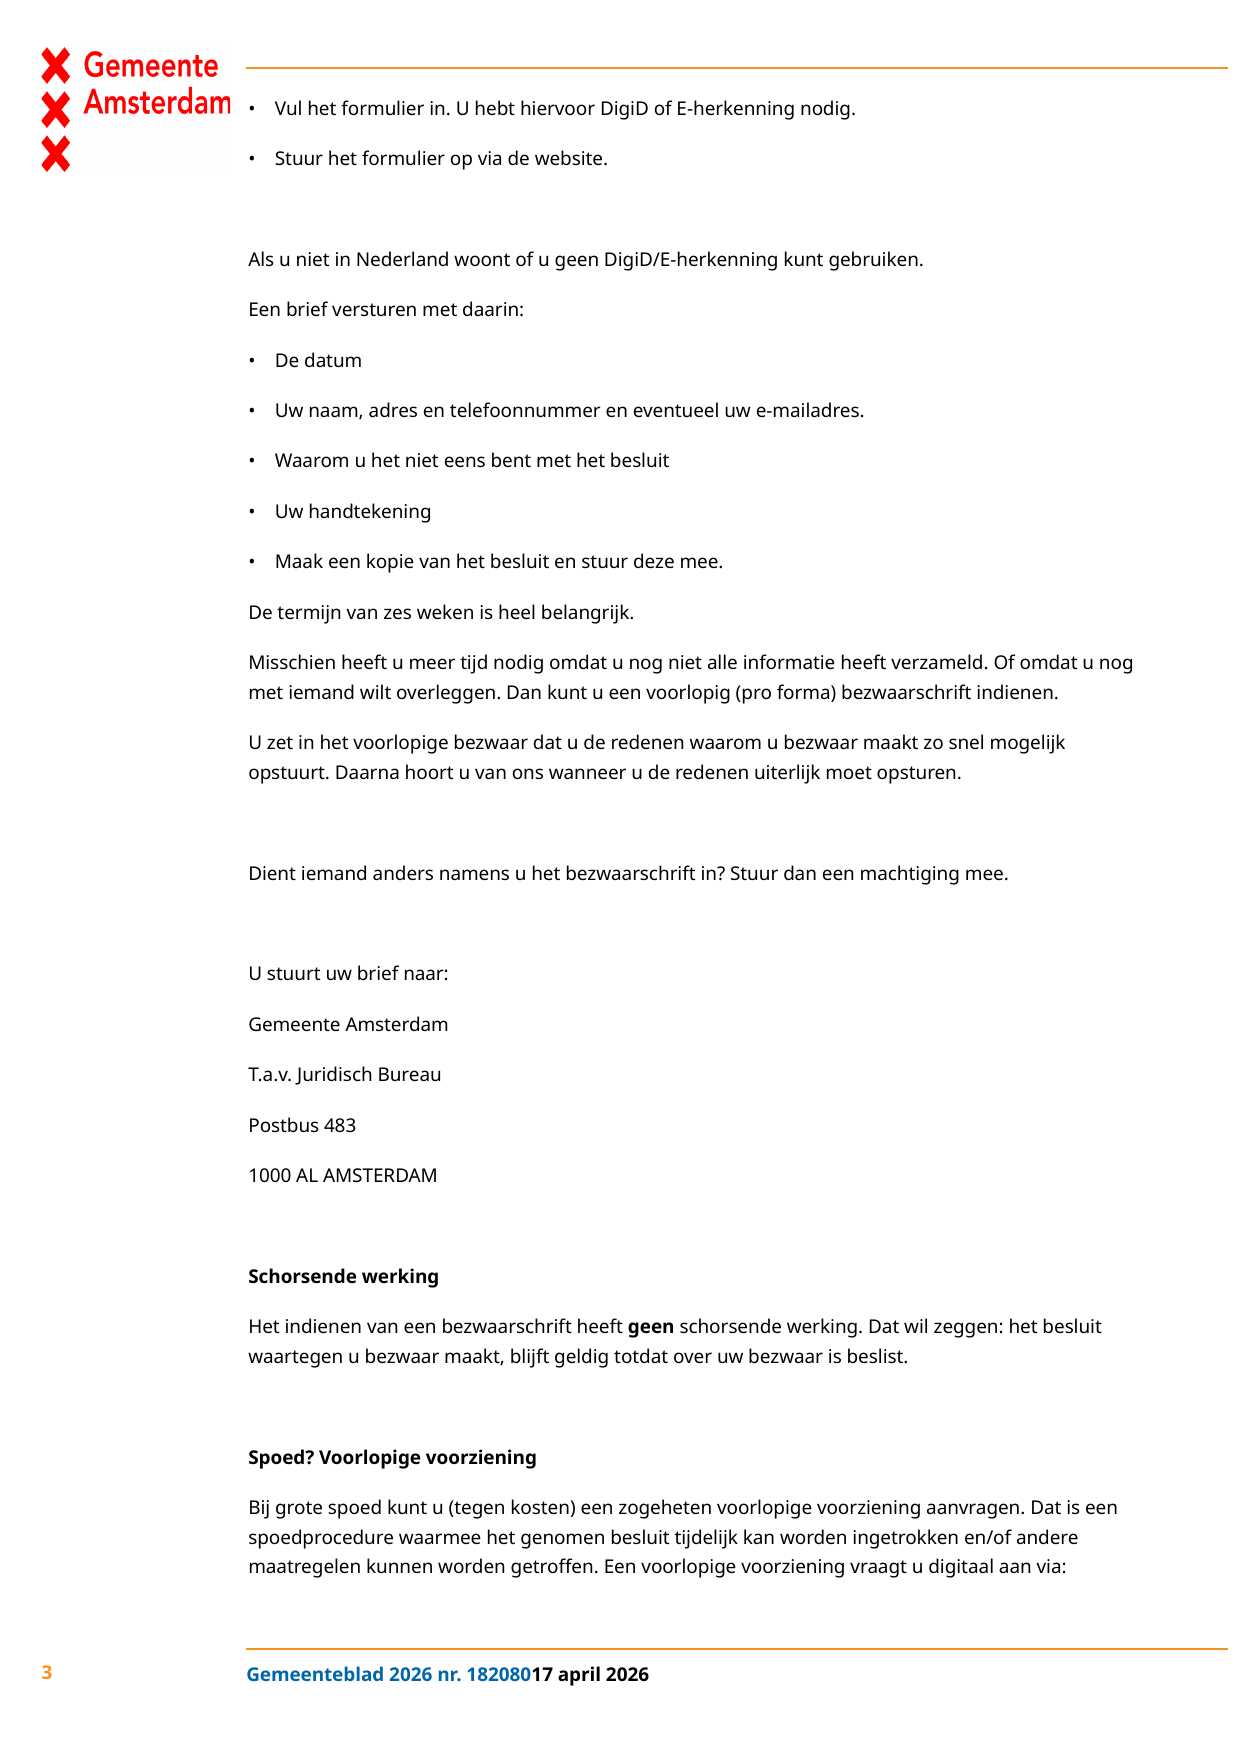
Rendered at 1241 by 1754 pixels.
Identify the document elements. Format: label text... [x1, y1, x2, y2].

text T.a.v. Juridisch Bureau [248, 1061, 1152, 1087]
text Het indienen van een bezwaarschrift heeft geen schorsende werking. Dat wil zeggen: het besluit waartegen u bezwaar maakt, blijft geldig totdat over uw bezwaar is beslist. [248, 1313, 1152, 1369]
picture [41, 47, 231, 172]
text Schorsende werking [248, 1263, 1152, 1289]
text U stuurt uw brief naar: [248, 961, 1152, 986]
text • Waarom u het niet eens bent met het besluit [248, 448, 1152, 473]
text Spoed? Voorlopige voorziening [248, 1444, 1152, 1470]
text Als u niet in Nederland woont of u geen DigiD/E-herkenning kunt gebruiken. [248, 246, 1152, 272]
text Misschien heeft u meer tijd nodig omdat u nog niet alle informatie heeft verzameld. Of omdat u nog met iemand wilt overleggen. Dan kunt u een voorlopig (pro forma) bezwaarschrift indienen. [248, 649, 1152, 705]
text Een brief versturen met daarin: [248, 296, 1152, 322]
text Postbus 483 [248, 1112, 1152, 1138]
text • Uw handtekening [248, 498, 1152, 524]
text • Maak een kopie van het besluit en stuur deze mee. [248, 548, 1152, 574]
text Dient iemand anders namens u het bezwaarschrift in? Stuur dan een machtiging mee. [248, 860, 1152, 886]
text Bij grote spoed kunt u (tegen kosten) een zogeheten voorlopige voorziening aanvragen. Dat is een spoedprocedure waarmee het genomen besluit tijdelijk kan worden ingetrokken en/of andere maatregelen kunnen worden getroffen. Een voorlopige voorziening vraagt u digitaal aan via: [248, 1494, 1152, 1579]
text • Stuur het formulier op via de website. [248, 145, 1152, 171]
text • Uw naam, adres en telefoonnummer en eventueel uw e-mailadres. [248, 397, 1152, 423]
text U zet in het voorlopige bezwaar dat u de redenen waarom u bezwaar maakt zo snel mogelijk opstuurt. Daarna hoort u van ons wanneer u de redenen uiterlijk moet opsturen. [248, 729, 1152, 785]
text De termijn van zes weken is heel belangrijk. [248, 599, 1152, 625]
text • De datum [248, 347, 1152, 373]
text Gemeente Amsterdam [248, 1011, 1152, 1037]
text 1000 AL AMSTERDAM [248, 1162, 1152, 1188]
text • Vul het formulier in. U hebt hiervoor DigiD of E-herkenning nodig. [248, 95, 1152, 121]
